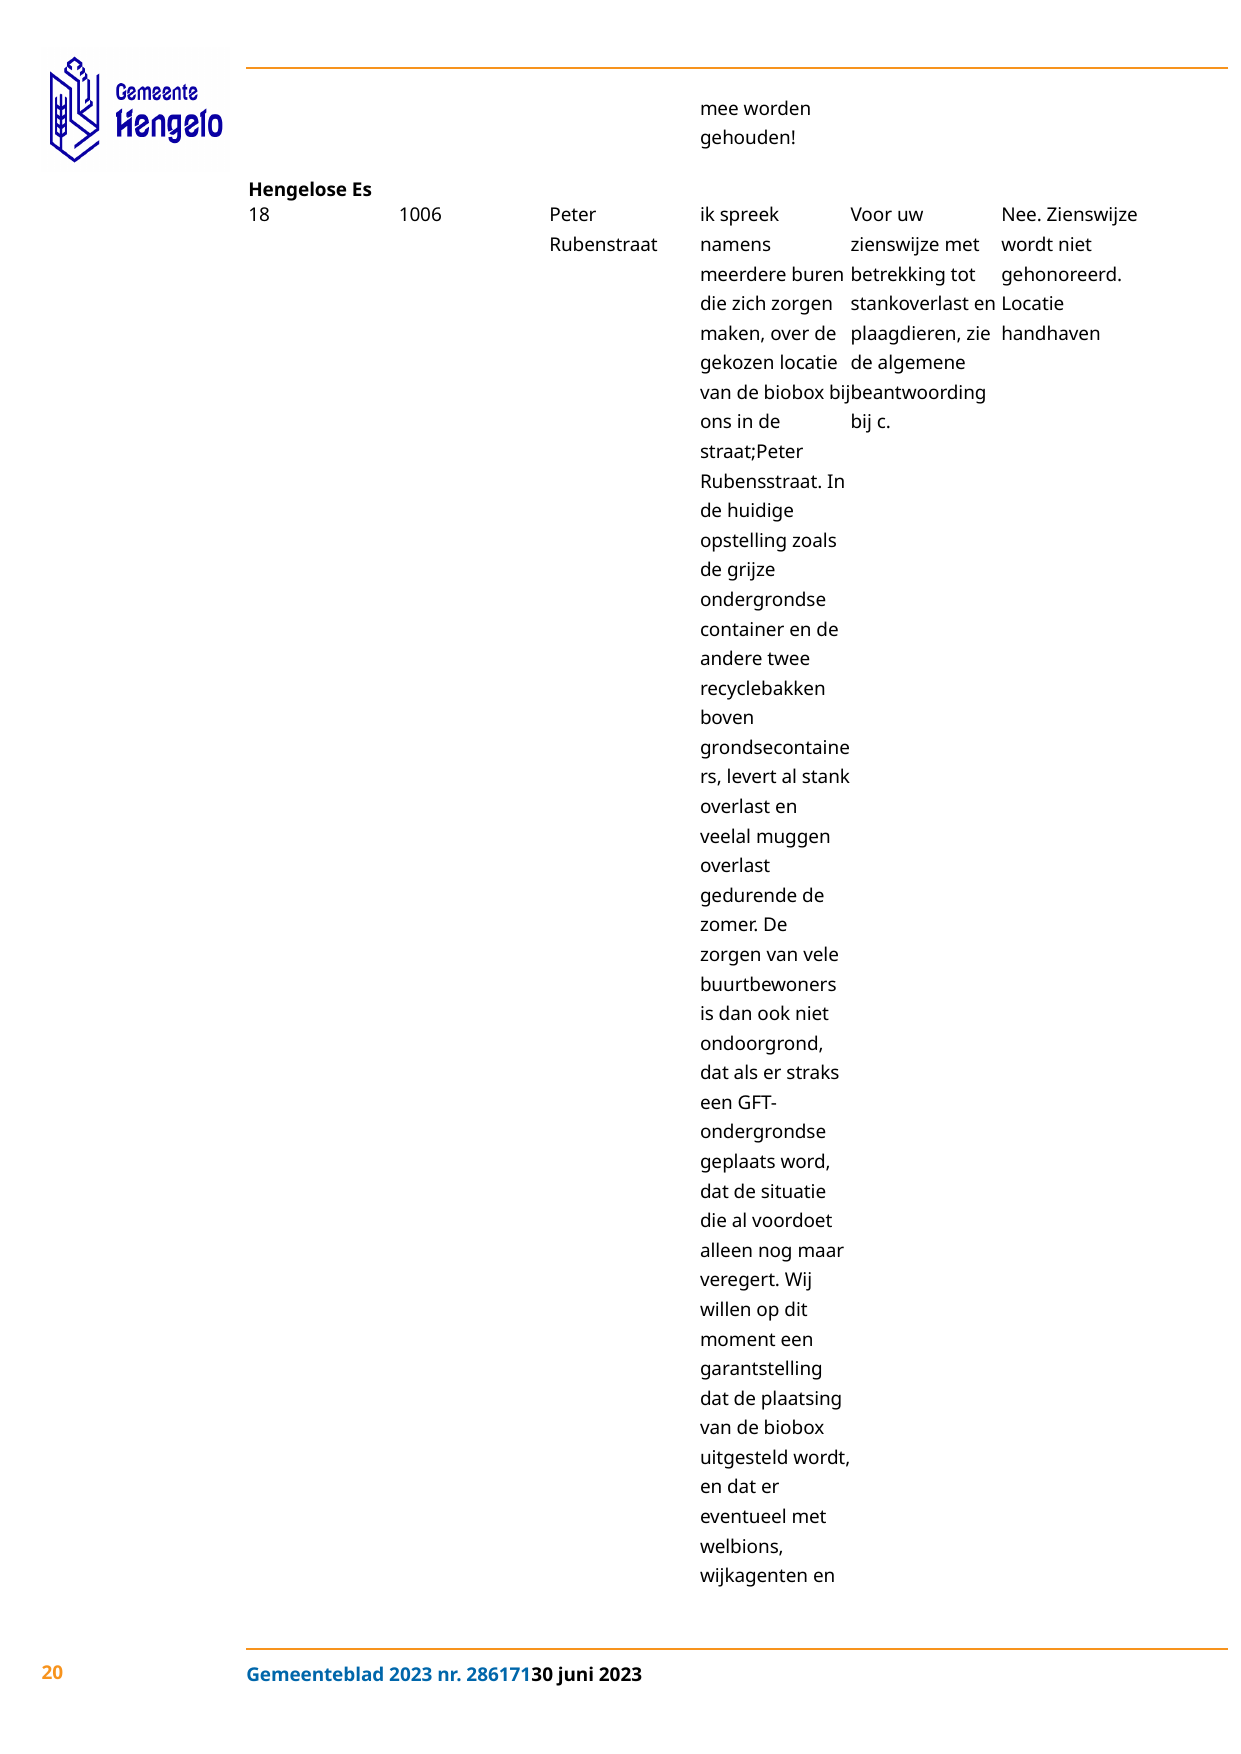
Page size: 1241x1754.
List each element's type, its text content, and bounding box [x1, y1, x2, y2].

table_cell [850, 176, 1001, 202]
table_cell [549, 95, 700, 150]
table_cell 18 [248, 202, 398, 1588]
table_cell [850, 95, 1001, 150]
table_cell [399, 150, 549, 176]
table_cell [399, 95, 549, 150]
table_cell [700, 176, 850, 202]
table_cell [700, 150, 850, 176]
table_cell [549, 176, 700, 202]
table_cell [1001, 95, 1152, 150]
table_cell [248, 150, 398, 176]
table_cell Nee. Zienswijze wordt niet gehonoreerd. Locatie handhaven [1001, 202, 1152, 1588]
picture [41, 47, 231, 172]
table_cell ik spreek namens meerdere buren die zich zorgen maken, over de gekozen locatie van de biobox bij ons in de straat;Peter Rubensstraat. In de huidige opstelling zoals de grijze ondergrondse container en de andere twee recyclebakken boven grondsecontainers, levert al stank overlast en veelal muggen overlast gedurende de zomer. De zorgen van vele buurtbewoners is dan ook niet ondoorgrond, dat als er straks een GFT-ondergrondse geplaats word, dat de situatie die al voordoet alleen nog maar veregert. Wij willen op dit moment een garantstelling dat de plaatsing van de biobox uitgesteld wordt, en dat er eventueel met welbions, wijkagenten en [700, 202, 850, 1588]
table_cell mee worden gehouden! [700, 95, 850, 150]
table_cell Hengelose Es [248, 176, 549, 202]
table_cell 1006 [399, 202, 549, 1588]
table_cell [1001, 176, 1152, 202]
table_cell [248, 95, 398, 150]
table_cell [1001, 150, 1152, 176]
table_cell [850, 150, 1001, 176]
table_cell [549, 150, 700, 176]
table_cell Voor uw zienswijze met betrekking tot stankoverlast en plaagdieren, zie de algemene beantwoording bij c. [850, 202, 1001, 1588]
table_cell Peter Rubenstraat [549, 202, 700, 1588]
